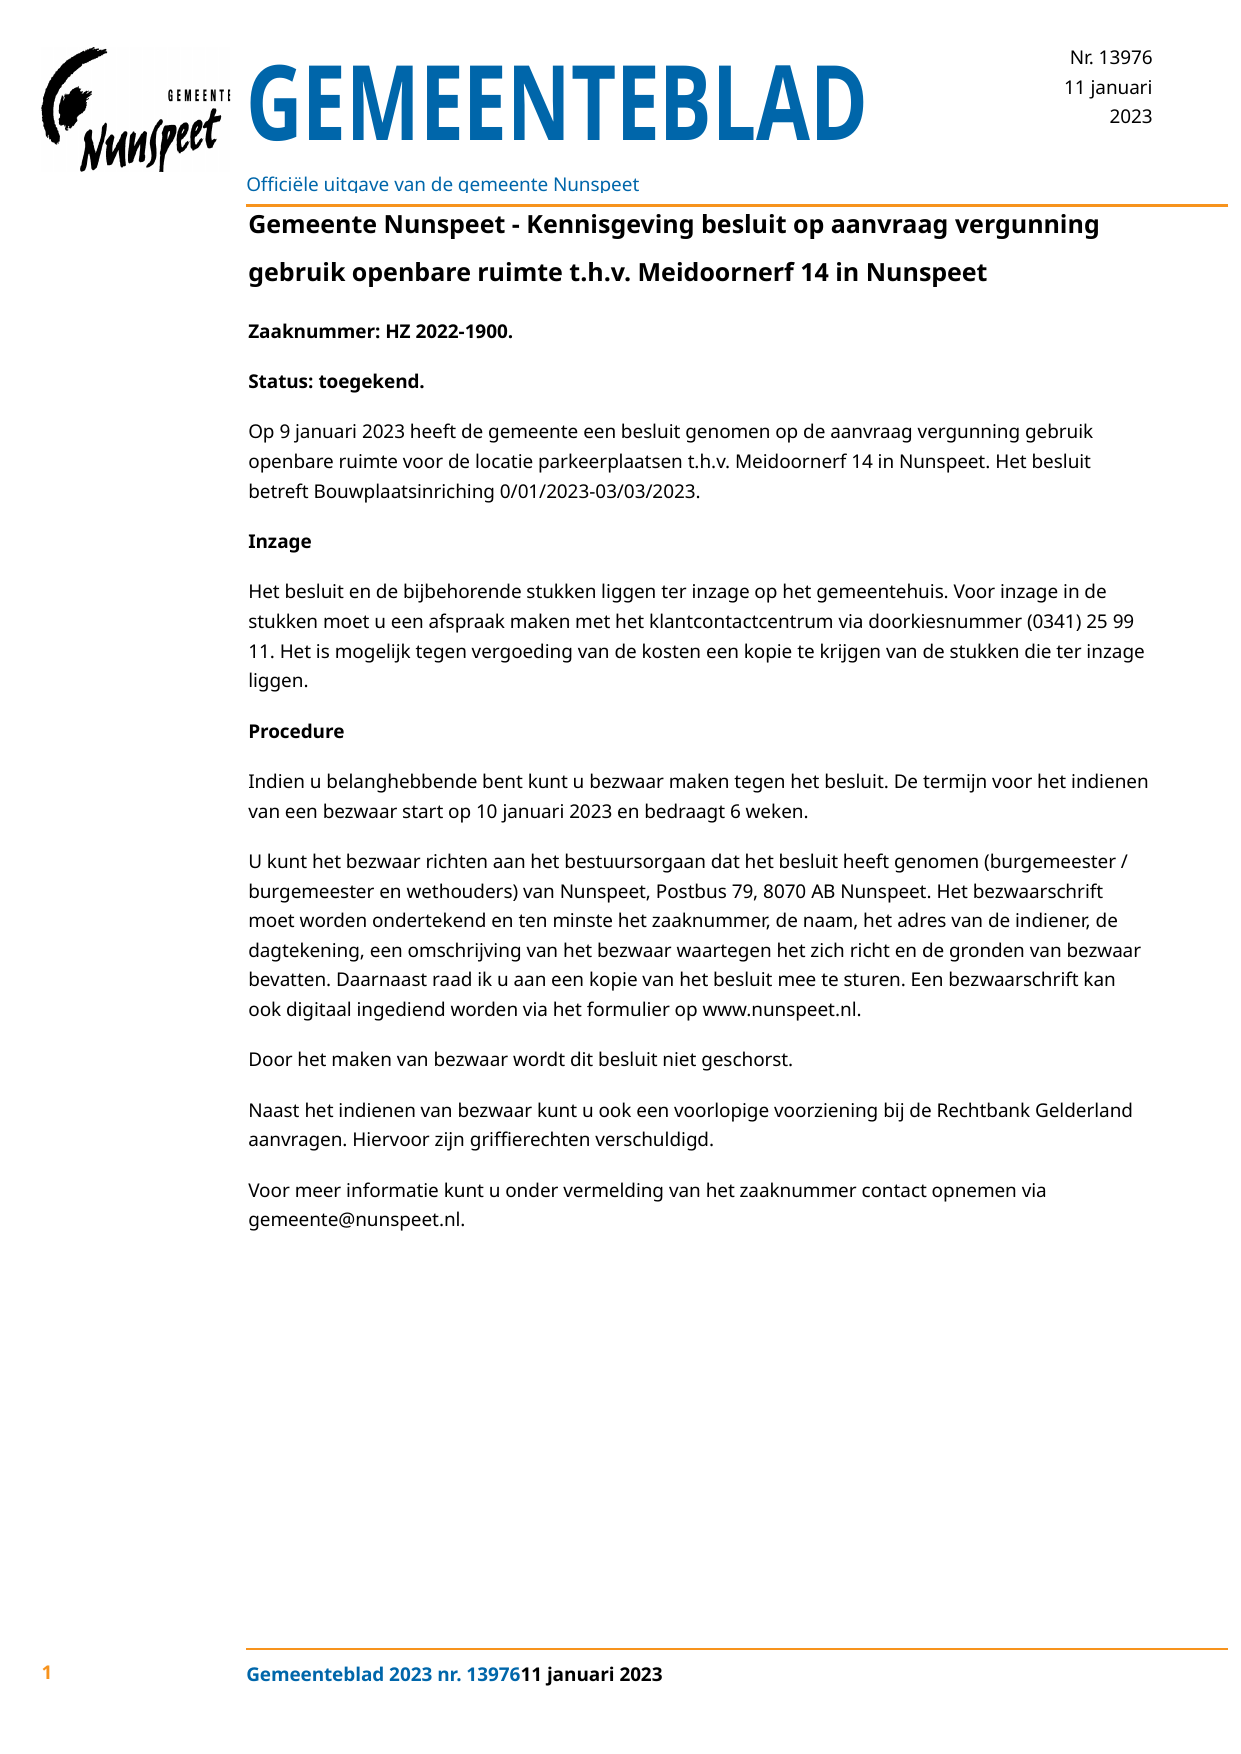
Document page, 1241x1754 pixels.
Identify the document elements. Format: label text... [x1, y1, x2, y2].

text Gemeente Nunspeet - Kennisgeving besluit op aanvraag vergunning gebruik openbare ruimte t.h.v. Meidoornerf 14 in Nunspeet [248, 207, 1152, 288]
picture [41, 47, 231, 172]
text Procedure [248, 718, 1152, 744]
text Het besluit en de bijbehorende stukken liggen ter inzage op het gemeentehuis. Voor inzage in de stukken moet u een afspraak maken met het klantcontactcentrum via doorkiesnummer (0341) 25 99 11. Het is mogelijk tegen vergoeding van de kosten een kopie te krijgen van de stukken die ter inzage liggen. [248, 579, 1152, 693]
text Naast het indienen van bezwaar kunt u ook een voorlopige voorziening bij de Rechtbank Gelderland aanvragen. Hiervoor zijn griffierechten verschuldigd. [248, 1097, 1152, 1152]
text Inzage [248, 528, 1152, 554]
text Door het maken van bezwaar wordt dit besluit niet geschorst. [248, 1047, 1152, 1072]
text U kunt het bezwaar richten aan het bestuursorgaan dat het besluit heeft genomen (burgemeester / burgemeester en wethouders) van Nunspeet, Postbus 79, 8070 AB Nunspeet. Het bezwaarschrift moet worden ondertekend en ten minste het zaaknummer, de naam, het adres van de indiener, de dagtekening, een omschrijving van het bezwaar waartegen het zich richt en de gronden van bezwaar bevatten. Daarnaast raad ik u aan een kopie van het besluit mee te sturen. Een bezwaarschrift kan ook digitaal ingediend worden via het formulier op www.nunspeet.nl. [248, 848, 1152, 1022]
text Status: toegekend. [248, 368, 1152, 394]
text Zaaknummer: HZ 2022-1900. [248, 318, 1152, 344]
text Voor meer informatie kunt u onder vermelding van het zaaknummer contact opnemen via gemeente@nunspeet.nl. [248, 1177, 1152, 1232]
text Op 9 januari 2023 heeft de gemeente een besluit genomen op de aanvraag vergunning gebruik openbare ruimte voor de locatie parkeerplaatsen t.h.v. Meidoornerf 14 in Nunspeet. Het besluit betreft Bouwplaatsinriching 0/01/2023-03/03/2023. [248, 419, 1152, 504]
text Indien u belanghebbende bent kunt u bezwaar maken tegen het besluit. De termijn voor het indienen van een bezwaar start op 10 januari 2023 en bedraagt 6 weken. [248, 768, 1152, 824]
